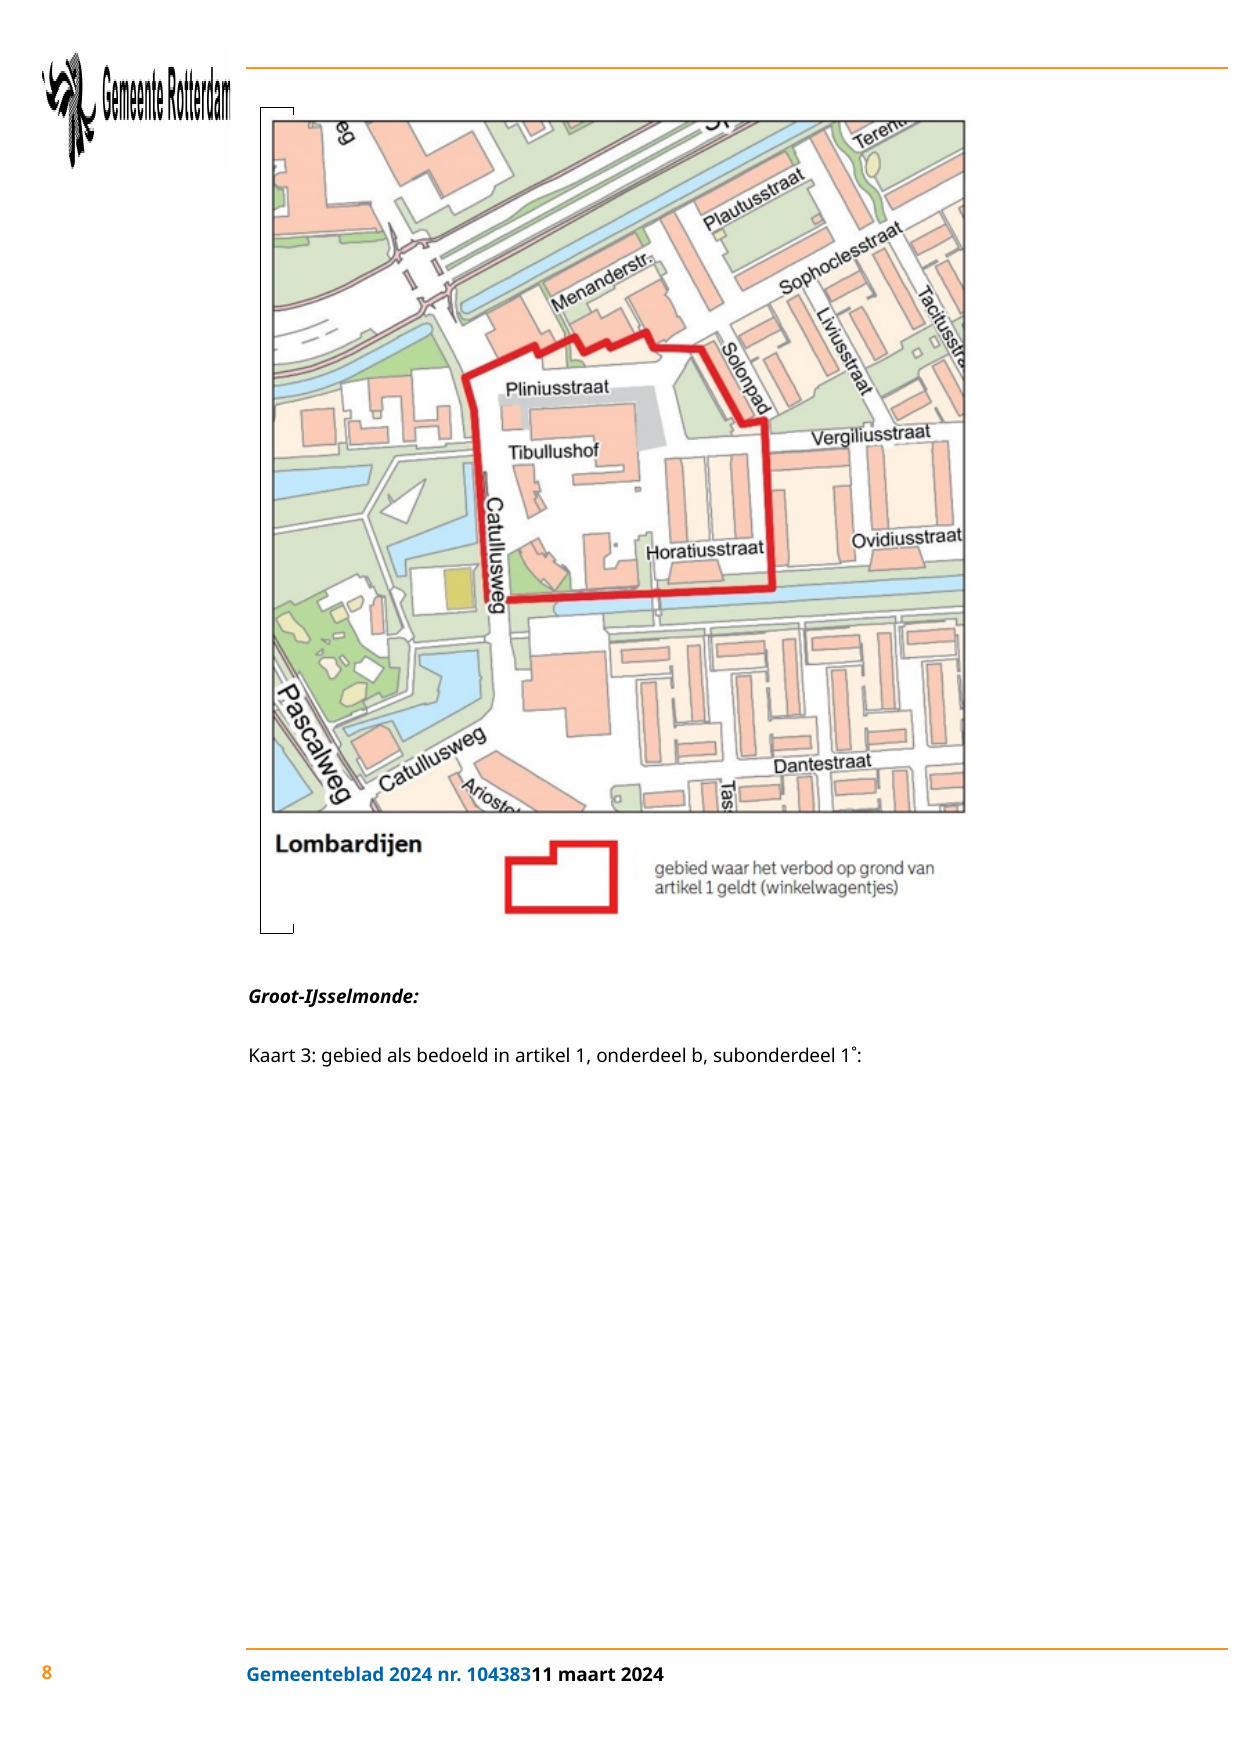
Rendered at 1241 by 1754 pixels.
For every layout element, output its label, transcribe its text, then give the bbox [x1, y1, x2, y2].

picture [41, 47, 231, 172]
picture [268, 115, 978, 924]
text Kaart 3: gebied als bedoeld in artikel 1, onderdeel b, subonderdeel 1˚: [248, 1043, 1152, 1068]
text Groot-IJsselmonde: [248, 983, 1152, 1009]
